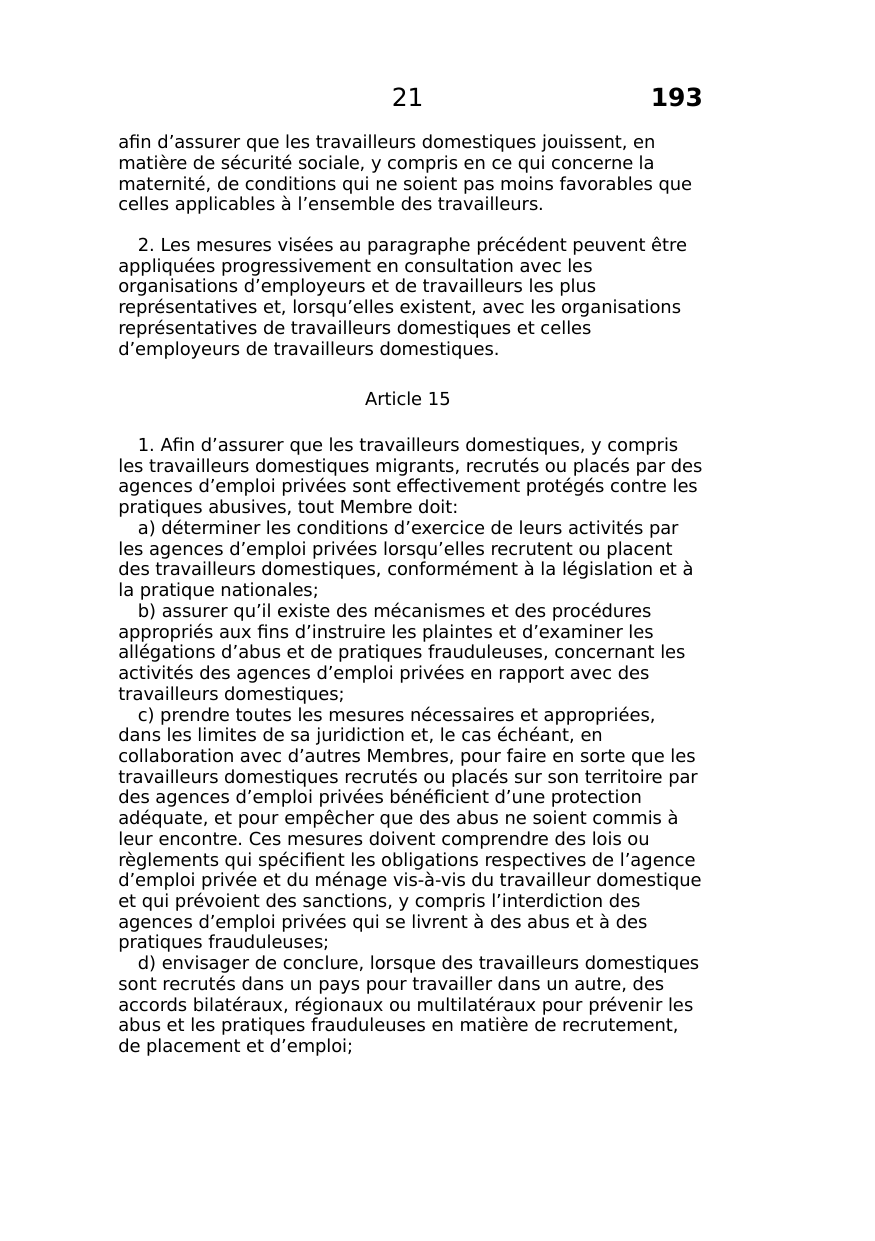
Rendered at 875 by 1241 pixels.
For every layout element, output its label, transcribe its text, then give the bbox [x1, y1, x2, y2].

text afin d’assurer que les travailleurs domestiques jouissent, en matière de sécurité sociale, y compris en ce qui concerne la maternité, de conditions qui ne soient pas moins favorables que celles applicables à l’ensemble des travailleurs. [118, 132, 703, 215]
text d) envisager de conclure, lorsque des travailleurs domestiques sont recrutés dans un pays pour travailler dans un autre, des accords bilatéraux, régionaux ou multilatéraux pour prévenir les abus et les pratiques frauduleuses en matière de recrutement, de placement et d’emploi; [118, 953, 703, 1057]
text 2. Les mesures visées au paragraphe précédent peuvent être appliquées progressivement en consultation avec les organisations d’employeurs et de travailleurs les plus représentatives et, lorsqu’elles existent, avec les organisations représentatives de travailleurs domestiques et celles d’employeurs de travailleurs domestiques. [118, 235, 703, 359]
subtitle Article 15 [118, 389, 703, 410]
text 1. Afin d’assurer que les travailleurs domestiques, y compris les travailleurs domestiques migrants, recrutés ou placés par des agences d’emploi privées sont effectivement protégés contre les pratiques abusives, tout Membre doit: [118, 435, 703, 518]
text a) déterminer les conditions d’exercice de leurs activités par les agences d’emploi privées lorsqu’elles recrutent ou placent des travailleurs domestiques, conformément à la législation et à la pratique nationales; [118, 518, 703, 601]
text c) prendre toutes les mesures nécessaires et appropriées, dans les limites de sa juridiction et, le cas échéant, en collaboration avec d’autres Membres, pour faire en sorte que les travailleurs domestiques recrutés ou placés sur son territoire par des agences d’emploi privées bénéficient d’une protection adéquate, et pour empêcher que des abus ne soient commis à leur encontre. Ces mesures doivent comprendre des lois ou règlements qui spécifient les obligations respectives de l’agence d’emploi privée et du ménage vis-à-vis du travailleur domestique et qui prévoient des sanctions, y compris l’interdiction des agences d’emploi privées qui se livrent à des abus et à des pratiques frauduleuses; [118, 704, 703, 953]
text b) assurer qu’il existe des mécanismes et des procédures appropriés aux fins d’instruire les plaintes et d’examiner les allégations d’abus et de pratiques frauduleuses, concernant les activités des agences d’emploi privées en rapport avec des travailleurs domestiques; [118, 601, 703, 704]
